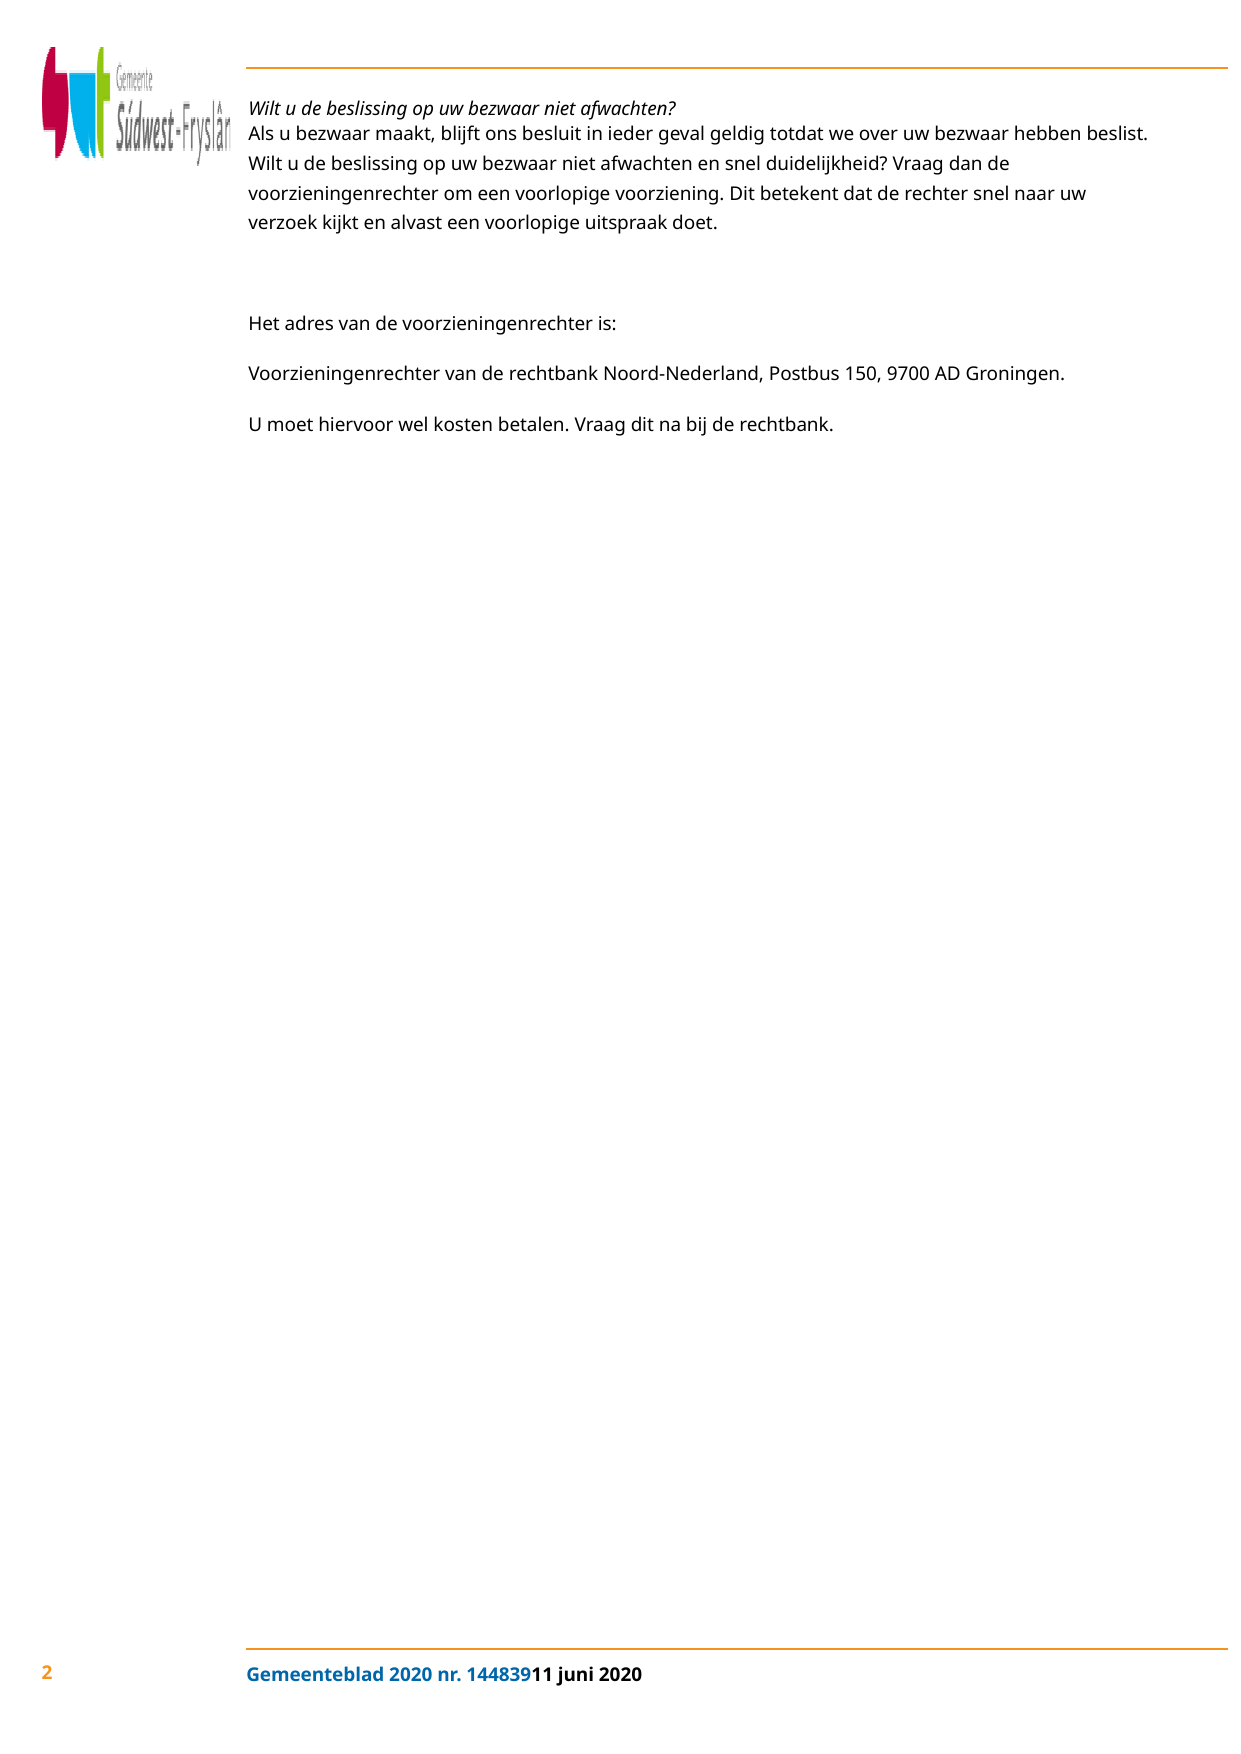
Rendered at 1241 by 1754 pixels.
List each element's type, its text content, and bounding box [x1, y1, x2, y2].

text Het adres van de voorzieningenrechter is: [248, 310, 1152, 336]
text U moet hiervoor wel kosten betalen. Vraag dit na bij de rechtbank. [248, 411, 1152, 437]
text Als u bezwaar maakt, blijft ons besluit in ieder geval geldig totdat we over uw bezwaar hebben beslist. Wilt u de beslissing op uw bezwaar niet afwachten en snel duidelijkheid? Vraag dan de voorzieningenrechter om een voorlopige voorziening. Dit betekent dat de rechter snel naar uw verzoek kijkt en alvast een voorlopige uitspraak doet. [248, 121, 1152, 235]
picture [41, 47, 231, 172]
text Wilt u de beslissing op uw bezwaar niet afwachten? [248, 95, 1152, 121]
text Voorzieningenrechter van de rechtbank Noord-Nederland, Postbus 150, 9700 AD Groningen. [248, 361, 1152, 386]
